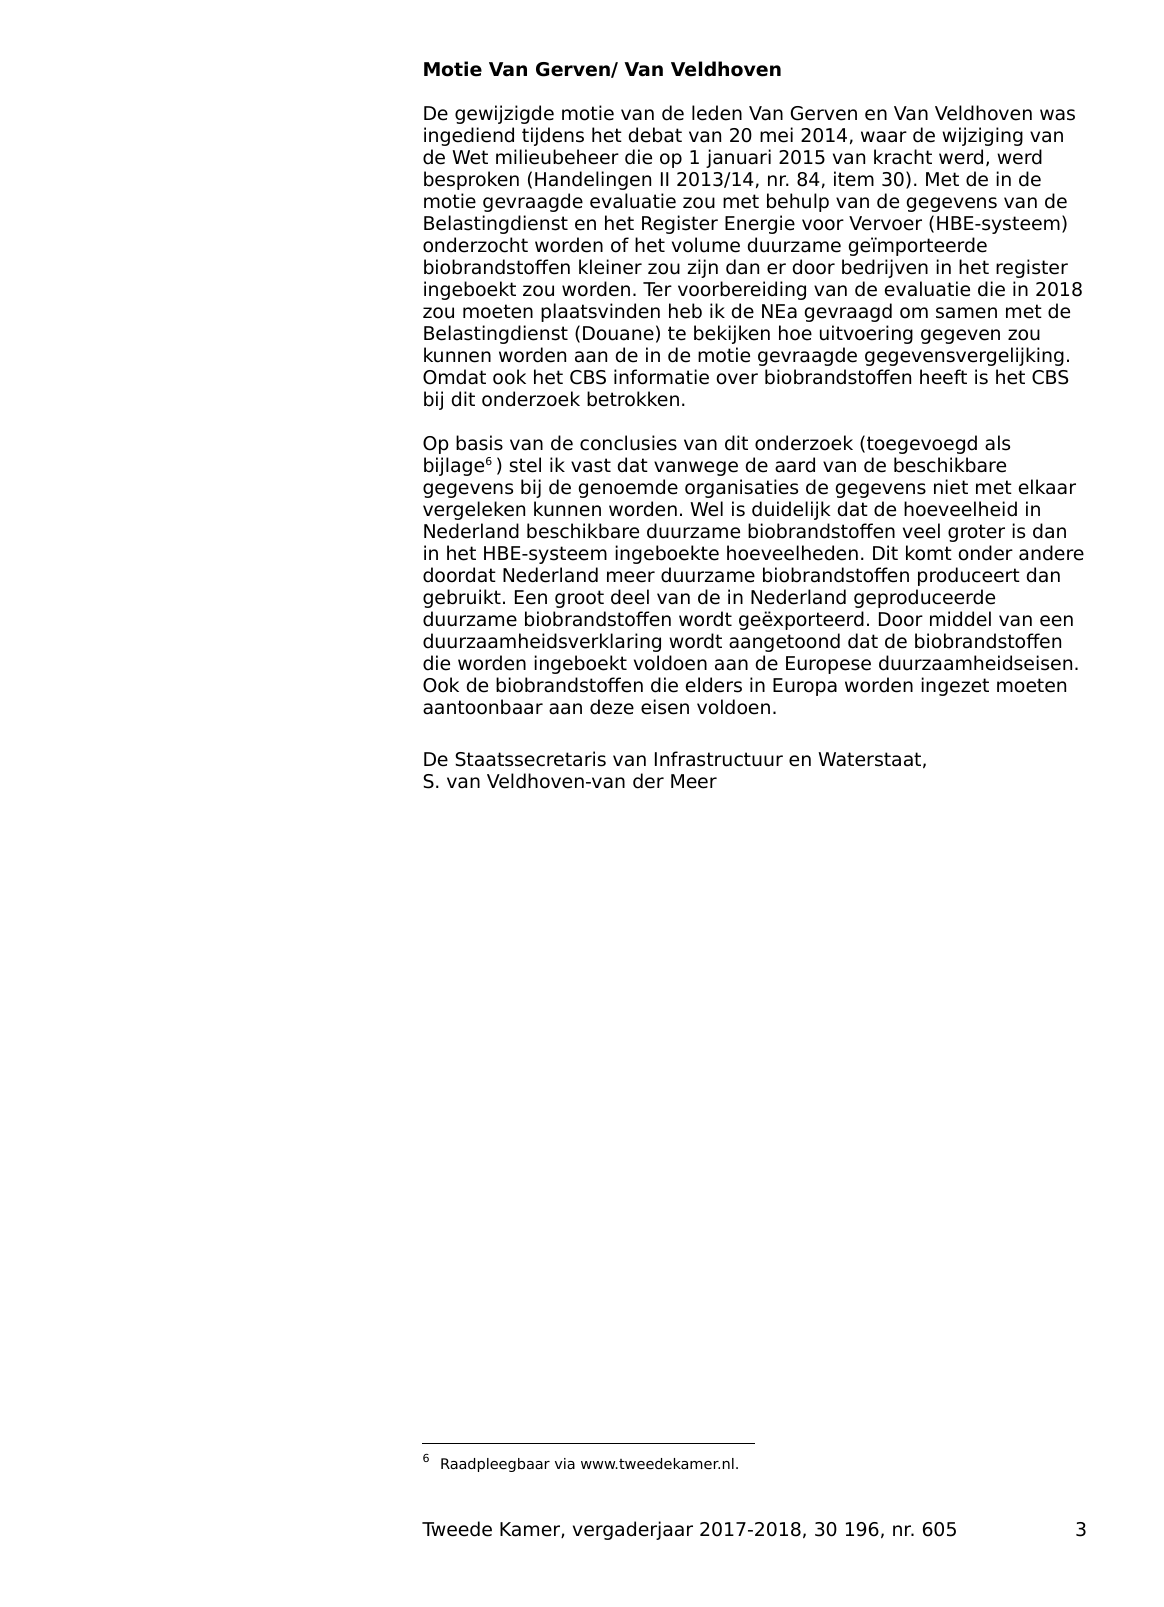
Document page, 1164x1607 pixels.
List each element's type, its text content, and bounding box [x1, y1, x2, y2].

text De Staatssecretaris van Infrastructuur en Waterstaat, S. van Veldhoven-van der Meer [422, 749, 1087, 793]
text Op basis van de conclusies van dit onderzoek (toegevoegd als bijlage) stel ik vast dat vanwege de aard van de beschikbare gegevens bij de genoemde organisaties de gegevens niet met elkaar vergeleken kunnen worden. Wel is duidelijk dat de hoeveelheid in Nederland beschikbare duurzame biobrandstoffen veel groter is dan in het HBE-systeem ingeboekte hoeveelheden. Dit komt onder andere doordat Nederland meer duurzame biobrandstoffen produceert dan gebruikt. Een groot deel van de in Nederland geproduceerde duurzame biobrandstoffen wordt geëxporteerd. Door middel van een duurzaamheidsverklaring wordt aangetoond dat de biobrandstoffen die worden ingeboekt voldoen aan de Europese duurzaamheidseisen. Ook de biobrandstoffen die elders in Europa worden ingezet moeten aantoonbaar aan deze eisen voldoen. [422, 433, 1087, 719]
text Raadpleegbaar via www.tweedekamer.nl. [422, 1452, 1087, 1474]
subtitle Motie Van Gerven/ Van Veldhoven [422, 59, 1087, 81]
text De gewijzigde motie van de leden Van Gerven en Van Veldhoven was ingediend tijdens het debat van 20 mei 2014, waar de wijziging van de Wet milieubeheer die op 1 januari 2015 van kracht werd, werd besproken (Handelingen II 2013/14, nr. 84, item 30). Met de in de motie gevraagde evaluatie zou met behulp van de gegevens van de Belastingdienst en het Register Energie voor Vervoer (HBE-systeem) onderzocht worden of het volume duurzame geïmporteerde biobrandstoffen kleiner zou zijn dan er door bedrijven in het register ingeboekt zou worden. Ter voorbereiding van de evaluatie die in 2018 zou moeten plaatsvinden heb ik de NEa gevraagd om samen met de Belastingdienst (Douane) te bekijken hoe uitvoering gegeven zou kunnen worden aan de in de motie gevraagde gegevensvergelijking. Omdat ook het CBS informatie over biobrandstoffen heeft is het CBS bij dit onderzoek betrokken. [422, 103, 1087, 411]
